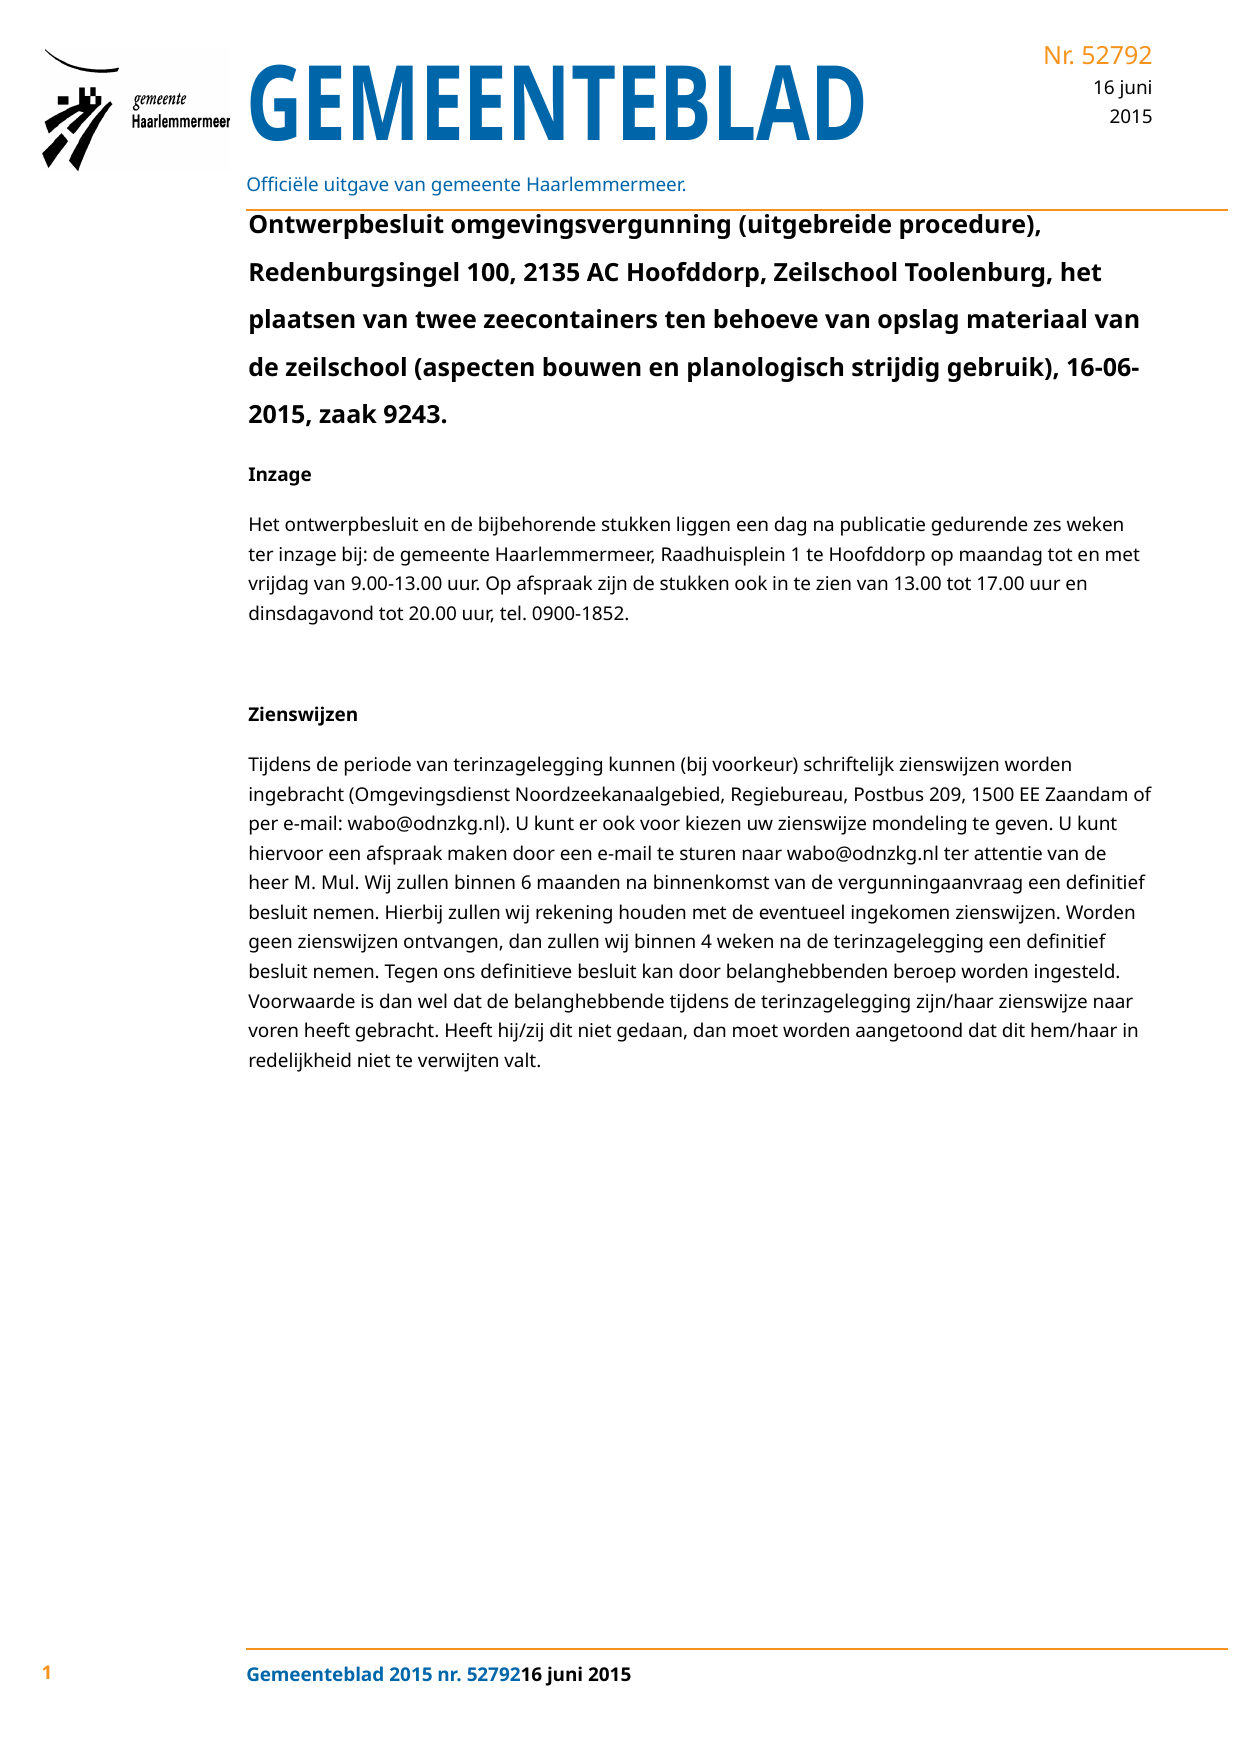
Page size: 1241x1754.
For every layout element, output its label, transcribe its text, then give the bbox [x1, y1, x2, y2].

text Het ontwerpbesluit en de bijbehorende stukken liggen een dag na publicatie gedurende zes weken ter inzage bij: de gemeente Haarlemmermeer, Raadhuisplein 1 te Hoofddorp op maandag tot en met vrijdag van 9.00-13.00 uur. Op afspraak zijn de stukken ook in te zien van 13.00 tot 17.00 uur en dinsdagavond tot 20.00 uur, tel. 0900-1852. [248, 511, 1152, 626]
text Tijdens de periode van terinzagelegging kunnen (bij voorkeur) schriftelijk zienswijzen worden ingebracht (Omgevingsdienst Noordzeekanaalgebied, Regiebureau, Postbus 209, 1500 EE Zaandam of per e-mail: wabo@odnzkg.nl). U kunt er ook voor kiezen uw zienswijze mondeling te geven. U kunt hiervoor een afspraak maken door een e-mail te sturen naar wabo@odnzkg.nl ter attentie van de heer M. Mul. Wij zullen binnen 6 maanden na binnenkomst van de vergunningaanvraag een definitief besluit nemen. Hierbij zullen wij rekening houden met de eventueel ingekomen zienswijzen. Worden geen zienswijzen ontvangen, dan zullen wij binnen 4 weken na de terinzagelegging een definitief besluit nemen. Tegen ons definitieve besluit kan door belanghebbenden beroep worden ingesteld. Voorwaarde is dan wel dat de belanghebbende tijdens de terinzagelegging zijn/haar zienswijze naar voren heeft gebracht. Heeft hij/zij dit niet gedaan, dan moet worden aangetoond dat dit hem/haar in redelijkheid niet te verwijten valt. [248, 751, 1152, 1073]
text Ontwerpbesluit omgevingsvergunning (uitgebreide procedure), Redenburgsingel 100, 2135 AC Hoofddorp, Zeilschool Toolenburg, het plaatsen van twee zeecontainers ten behoeve van opslag materiaal van de zeilschool (aspecten bouwen en planologisch strijdig gebruik), 16-06-2015, zaak 9243. [248, 211, 1152, 431]
text Inzage [248, 461, 1152, 486]
text Zienswijzen [248, 701, 1152, 726]
picture [41, 47, 231, 172]
